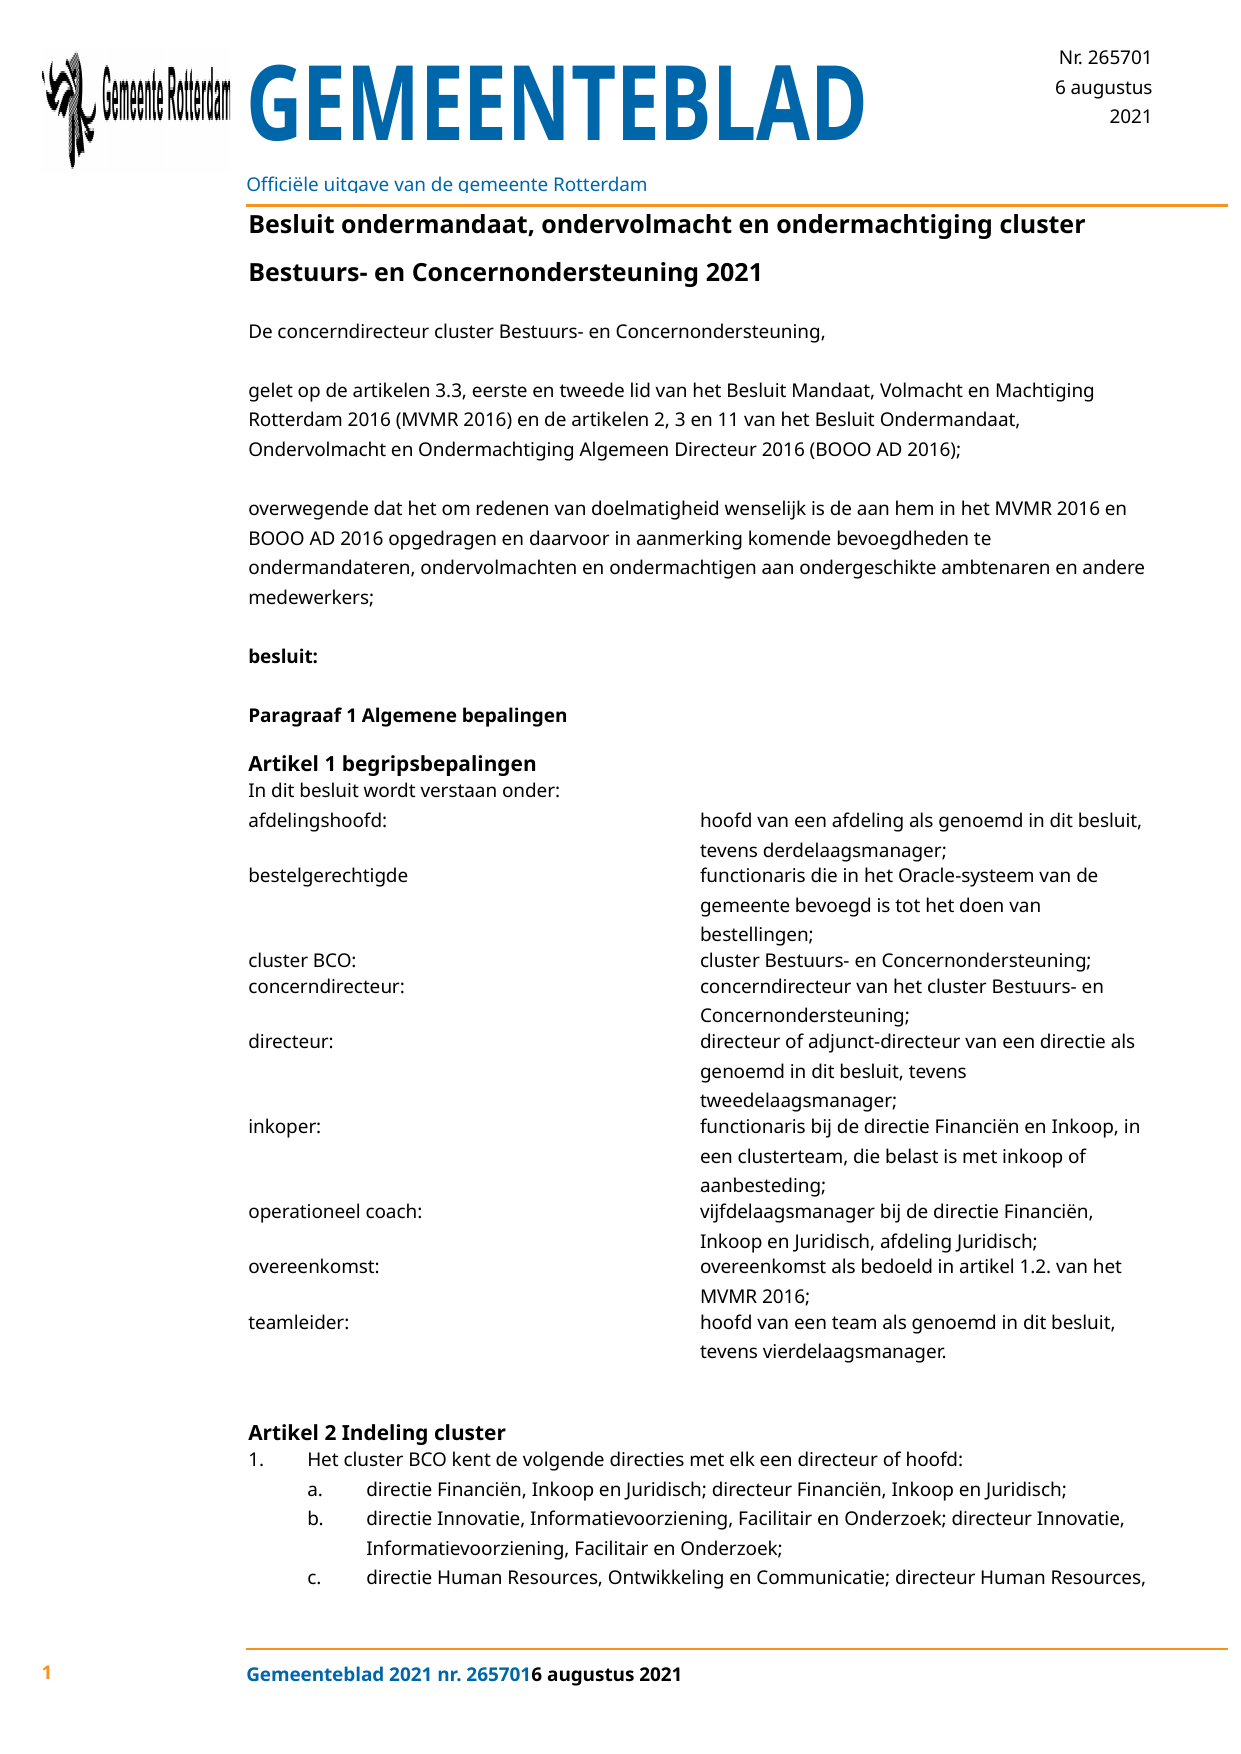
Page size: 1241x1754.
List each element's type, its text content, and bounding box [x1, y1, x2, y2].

table_cell bestelgerechtigde [248, 863, 700, 947]
list directie Human Resources, Ontwikkeling en Communicatie; directeur Human Resources, [307, 1564, 1152, 1590]
table_cell overeenkomst: [248, 1254, 700, 1309]
text De concerndirecteur cluster Bestuurs- en Concernondersteuning, [248, 318, 1152, 344]
picture [41, 47, 231, 172]
table_cell functionaris bij de directie Financiën en Inkoop, in een clusterteam, die belast is met inkoop of aanbesteding; [700, 1113, 1152, 1198]
table_header afdelingshoofd: [248, 807, 700, 862]
text Artikel 2 Indeling cluster [248, 1418, 1152, 1446]
list Het cluster BCO kent de volgende directies met elk een directeur of hoofd: [248, 1446, 1152, 1472]
table_cell hoofd van een team als genoemd in dit besluit, tevens vierdelaagsmanager. [700, 1309, 1152, 1364]
table_cell directeur: [248, 1029, 700, 1113]
table_cell inkoper: [248, 1113, 700, 1198]
table_cell overeenkomst als bedoeld in artikel 1.2. van het MVMR 2016; [700, 1254, 1152, 1309]
list directie Financiën, Inkoop en Juridisch; directeur Financiën, Inkoop en Juridisch; [307, 1476, 1152, 1502]
text besluit: [248, 643, 1152, 669]
text Besluit ondermandaat, ondervolmacht en ondermachtiging cluster Bestuurs- en Concernondersteuning 2021 [248, 207, 1152, 288]
table_cell cluster Bestuurs- en Concernondersteuning; [700, 948, 1152, 973]
table_header hoofd van een afdeling als genoemd in dit besluit, tevens derdelaagsmanager; [700, 807, 1152, 862]
text overwegende dat het om redenen van doelmatigheid wenselijk is de aan hem in het MVMR 2016 en BOOO AD 2016 opgedragen en daarvoor in aanmerking komende bevoegdheden te ondermandateren, ondervolmachten en ondermachtigen aan ondergeschikte ambtenaren en andere medewerkers; [248, 495, 1152, 610]
table_cell directeur of adjunct-directeur van een directie als genoemd in dit besluit, tevens tweedelaagsmanager; [700, 1029, 1152, 1113]
list directie Innovatie, Informatievoorziening, Facilitair en Onderzoek; directeur Innovatie, Informatievoorziening, Facilitair en Onderzoek; [307, 1505, 1152, 1561]
text In dit besluit wordt verstaan onder: [248, 777, 1152, 803]
text Artikel 1 begripsbepalingen [248, 749, 1152, 777]
table_cell cluster BCO: [248, 948, 700, 973]
text Paragraaf 1 Algemene bepalingen [248, 702, 1152, 728]
table_cell concerndirecteur van het cluster Bestuurs- en Concernondersteuning; [700, 973, 1152, 1028]
text gelet op de artikelen 3.3, eerste en tweede lid van het Besluit Mandaat, Volmacht en Machtiging Rotterdam 2016 (MVMR 2016) en de artikelen 2, 3 en 11 van het Besluit Ondermandaat, Ondervolmacht en Ondermachtiging Algemeen Directeur 2016 (BOOO AD 2016); [248, 377, 1152, 462]
table_cell operationeel coach: [248, 1198, 700, 1253]
table_cell teamleider: [248, 1309, 700, 1364]
table_cell concerndirecteur: [248, 973, 700, 1028]
table_cell vijfdelaagsmanager bij de directie Financiën, Inkoop en Juridisch, afdeling Juridisch; [700, 1198, 1152, 1253]
table_cell functionaris die in het Oracle-systeem van de gemeente bevoegd is tot het doen van bestellingen; [700, 863, 1152, 947]
